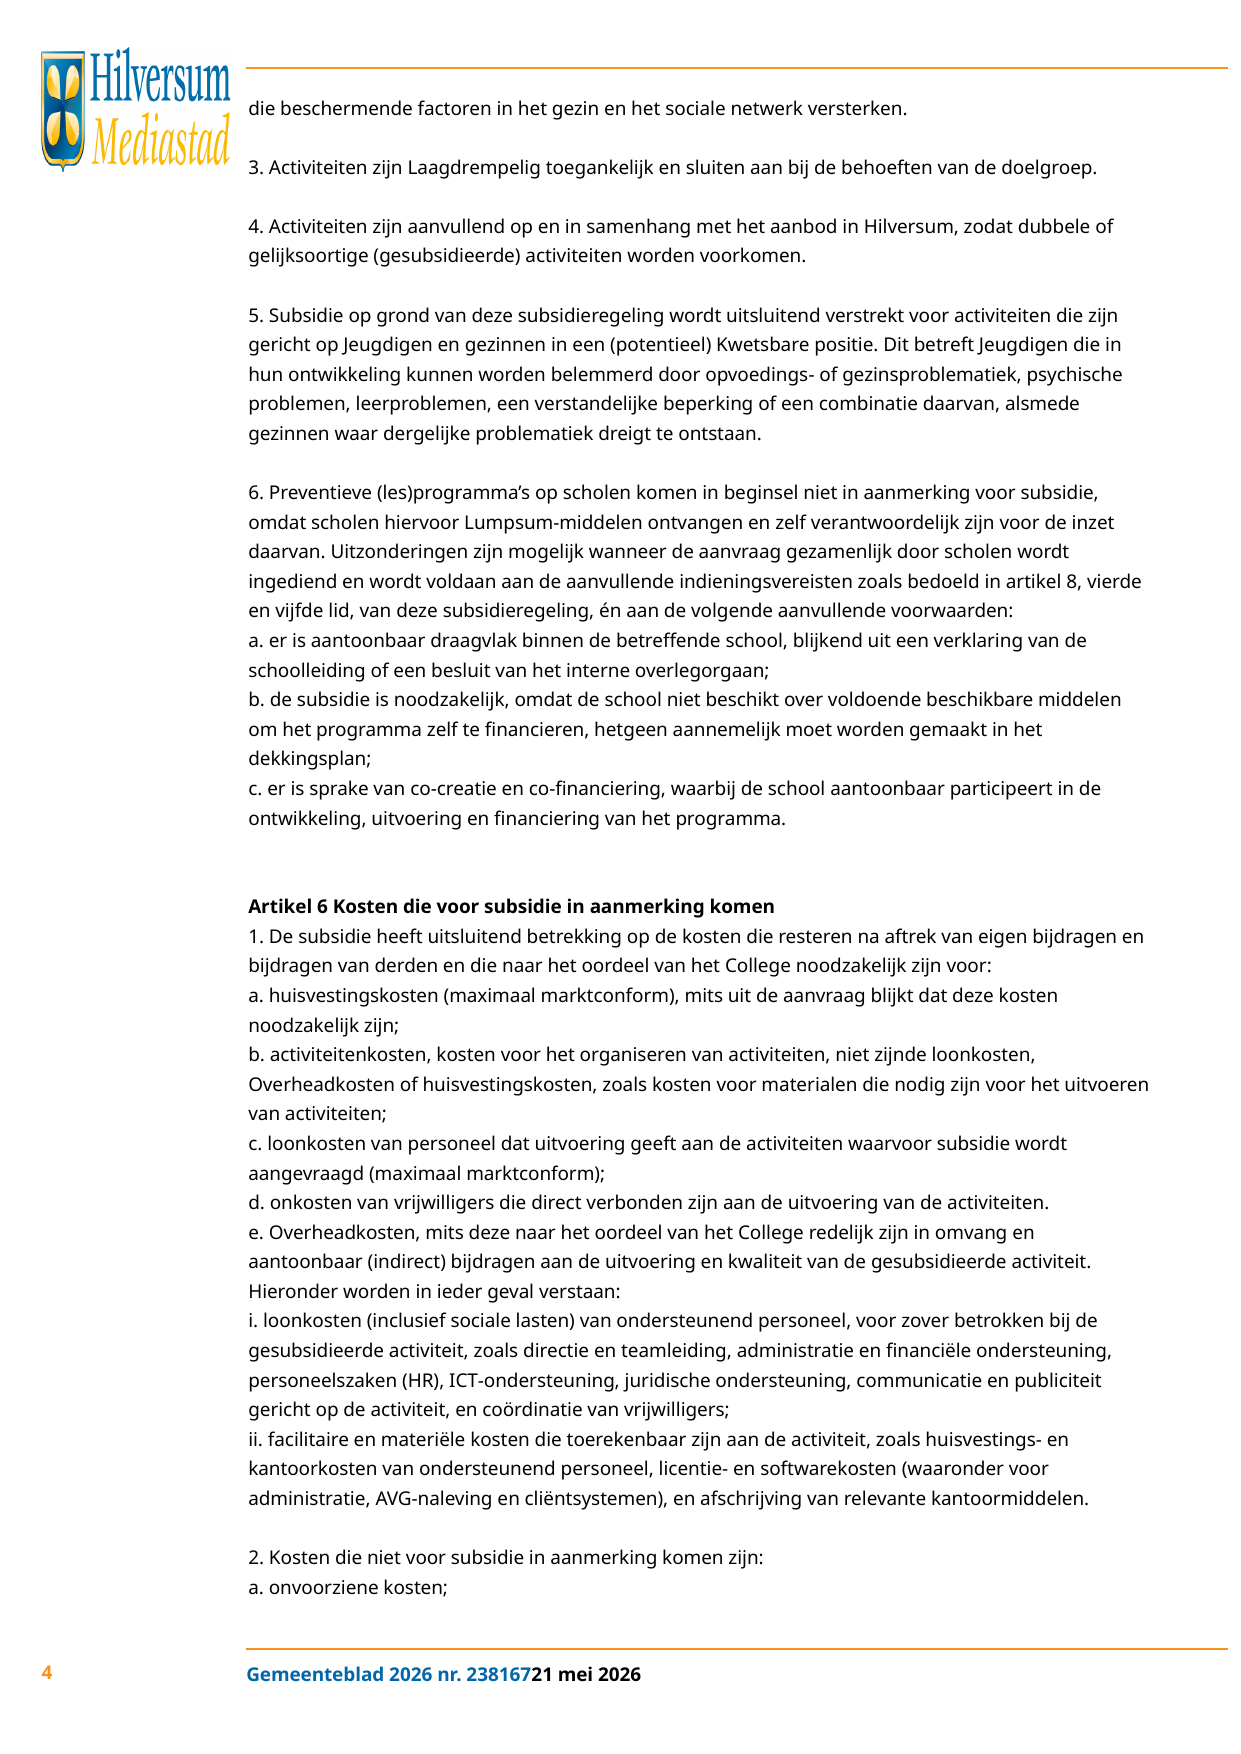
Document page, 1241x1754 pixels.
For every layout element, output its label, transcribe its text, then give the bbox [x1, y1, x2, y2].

text a. huisvestingskosten (maximaal marktconform), mits uit de aanvraag blijkt dat deze kosten noodzakelijk zijn; [248, 982, 1152, 1038]
text i. loonkosten (inclusief sociale lasten) van ondersteunend personeel, voor zover betrokken bij de gesubsidieerde activiteit, zoals directie en teamleiding, administratie en financiële ondersteuning, personeelszaken (HR), ICT‑ondersteuning, juridische ondersteuning, communicatie en publiciteit gericht op de activiteit, en coördinatie van vrijwilligers; [248, 1308, 1152, 1422]
text c. loonkosten van personeel dat uitvoering geeft aan de activiteiten waarvoor subsidie wordt aangevraagd (maximaal marktconform); [248, 1130, 1152, 1186]
text b. activiteitenkosten, kosten voor het organiseren van activiteiten, niet zijnde loonkosten, Overheadkosten of huisvestingskosten, zoals kosten voor materialen die nodig zijn voor het uitvoeren van activiteiten; [248, 1041, 1152, 1126]
text a. er is aantoonbaar draagvlak binnen de betreffende school, blijkend uit een verklaring van de schoolleiding of een besluit van het interne overlegorgaan; [248, 627, 1152, 683]
text 1. De subsidie heeft uitsluitend betrekking op de kosten die resteren na aftrek van eigen bijdragen en bijdragen van derden en die naar het oordeel van het College noodzakelijk zijn voor: [248, 923, 1152, 978]
text 3. Activiteiten zijn Laagdrempelig toegankelijk en sluiten aan bij de behoeften van de doelgroep. [248, 154, 1152, 180]
text b. de subsidie is noodzakelijk, omdat de school niet beschikt over voldoende beschikbare middelen om het programma zelf te financieren, hetgeen aannemelijk moet worden gemaakt in het dekkingsplan; [248, 686, 1152, 771]
text e. Overheadkosten, mits deze naar het oordeel van het College redelijk zijn in omvang en aantoonbaar (indirect) bijdragen aan de uitvoering en kwaliteit van de gesubsidieerde activiteit. Hieronder worden in ieder geval verstaan: [248, 1219, 1152, 1304]
text Artikel 6 Kosten die voor subsidie in aanmerking komen [248, 893, 1152, 919]
text 6. Preventieve (les)programma’s op scholen komen in beginsel niet in aanmerking voor subsidie, omdat scholen hiervoor Lumpsum-middelen ontvangen en zelf verantwoordelijk zijn voor de inzet daarvan. Uitzonderingen zijn mogelijk wanneer de aanvraag gezamenlijk door scholen wordt ingediend en wordt voldaan aan de aanvullende indieningsvereisten zoals bedoeld in artikel 8, vierde en vijfde lid, van deze subsidieregeling, én aan de volgende aanvullende voorwaarden: [248, 479, 1152, 623]
text d. onkosten van vrijwilligers die direct verbonden zijn aan de uitvoering van de activiteiten. [248, 1189, 1152, 1215]
text die beschermende factoren in het gezin en het sociale netwerk versterken. [248, 95, 1152, 121]
text a. onvoorziene kosten; [248, 1574, 1152, 1600]
text c. er is sprake van co‑creatie en co‑financiering, waarbij de school aantoonbaar participeert in de ontwikkeling, uitvoering en financiering van het programma. [248, 775, 1152, 831]
text ii. facilitaire en materiële kosten die toerekenbaar zijn aan de activiteit, zoals huisvestings- en kantoorkosten van ondersteunend personeel, licentie- en softwarekosten (waaronder voor administratie, AVG‑naleving en cliëntsystemen), en afschrijving van relevante kantoormiddelen. [248, 1426, 1152, 1511]
text 4. Activiteiten zijn aanvullend op en in samenhang met het aanbod in Hilversum, zodat dubbele of gelijksoortige (gesubsidieerde) activiteiten worden voorkomen. [248, 213, 1152, 268]
text 2. Kosten die niet voor subsidie in aanmerking komen zijn: [248, 1544, 1152, 1570]
picture [41, 47, 231, 172]
text 5. Subsidie op grond van deze subsidieregeling wordt uitsluitend verstrekt voor activiteiten die zijn gericht op Jeugdigen en gezinnen in een (potentieel) Kwetsbare positie. Dit betreft Jeugdigen die in hun ontwikkeling kunnen worden belemmerd door opvoedings‑ of gezinsproblematiek, psychische problemen, leerproblemen, een verstandelijke beperking of een combinatie daarvan, alsmede gezinnen waar dergelijke problematiek dreigt te ontstaan. [248, 302, 1152, 446]
